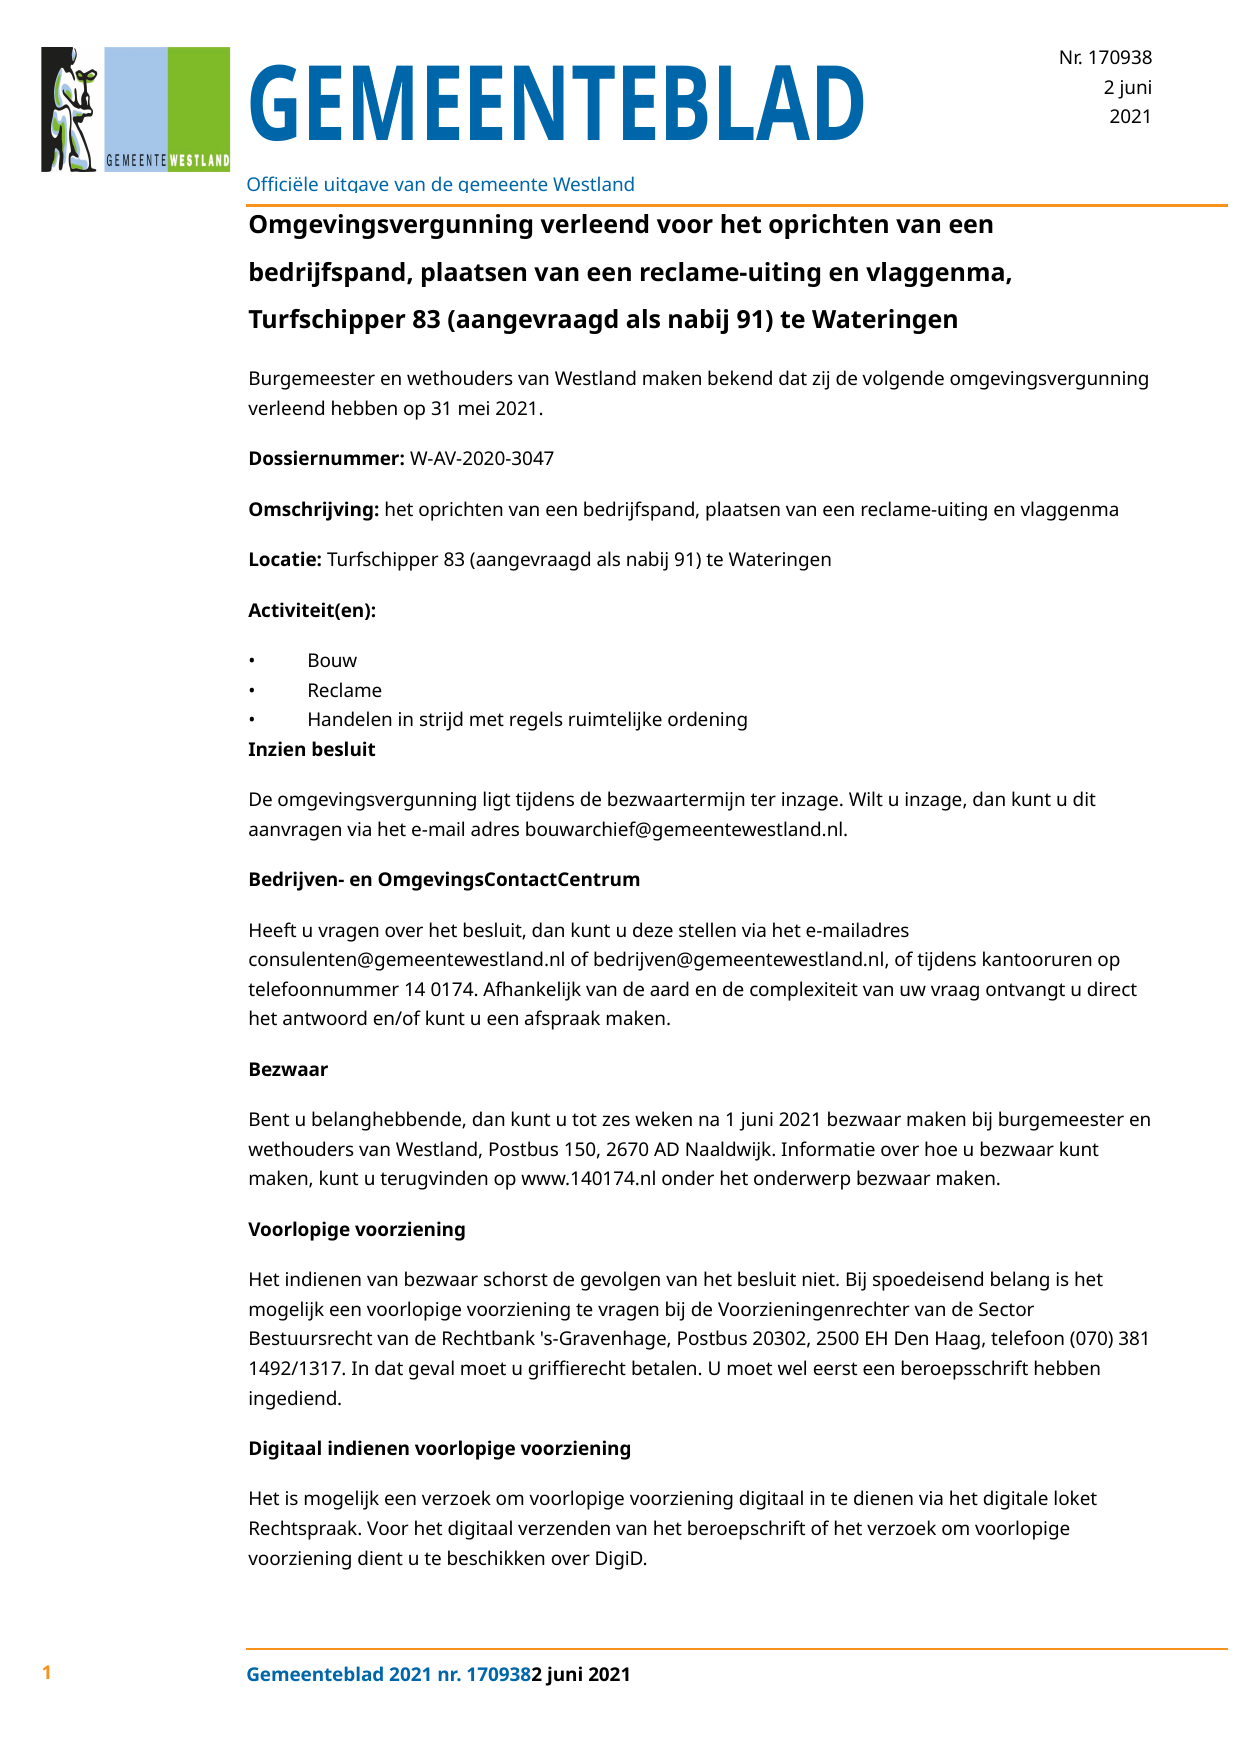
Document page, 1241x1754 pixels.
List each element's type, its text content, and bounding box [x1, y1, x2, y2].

text Bezwaar [248, 1056, 1152, 1082]
text Heeft u vragen over het besluit, dan kunt u deze stellen via het e-mailadres consulenten@gemeentewestland.nl of bedrijven@gemeentewestland.nl, of tijdens kantooruren op telefoonnummer 14 0174. Afhankelijk van de aard en de complexiteit van uw vraag ontvangt u direct het antwoord en/of kunt u een afspraak maken. [248, 917, 1152, 1031]
text De omgevingsvergunning ligt tijdens de bezwaartermijn ter inzage. Wilt u inzage, dan kunt u dit aanvragen via het e-mail adres bouwarchief@gemeentewestland.nl. [248, 786, 1152, 842]
picture [41, 47, 231, 172]
list Reclame [248, 677, 1152, 702]
text Omschrijving: het oprichten van een bedrijfspand, plaatsen van een reclame-uiting en vlaggenma [248, 496, 1152, 522]
text Dossiernummer: W-AV-2020-3047 [248, 446, 1152, 471]
text Het is mogelijk een verzoek om voorlopige voorziening digitaal in te dienen via het digitale loket Rechtspraak. Voor het digitaal verzenden van het beroepschrift of het verzoek om voorlopige voorziening dient u te beschikken over DigiD. [248, 1486, 1152, 1570]
text Omgevingsvergunning verleend voor het oprichten van een bedrijfspand, plaatsen van een reclame-uiting en vlaggenma, Turfschipper 83 (aangevraagd als nabij 91) te Wateringen [248, 207, 1152, 336]
text Locatie: Turfschipper 83 (aangevraagd als nabij 91) te Wateringen [248, 546, 1152, 572]
text Inzien besluit [248, 736, 1152, 762]
list Bouw [248, 647, 1152, 673]
text Activiteit(en): [248, 597, 1152, 622]
text Voorlopige voorziening [248, 1216, 1152, 1242]
text Het indienen van bezwaar schorst de gevolgen van het besluit niet. Bij spoedeisend belang is het mogelijk een voorlopige voorziening te vragen bij de Voorzieningenrechter van de Sector Bestuursrecht van de Rechtbank 's-Gravenhage, Postbus 20302, 2500 EH Den Haag, telefoon (070) 381 1492/1317. In dat geval moet u griffierecht betalen. U moet wel eerst een beroepsschrift hebben ingediend. [248, 1266, 1152, 1410]
list Handelen in strijd met regels ruimtelijke ordening [248, 706, 1152, 732]
text Digitaal indienen voorlopige voorziening [248, 1435, 1152, 1461]
text Burgemeester en wethouders van Westland maken bekend dat zij de volgende omgevingsvergunning verleend hebben op 31 mei 2021. [248, 366, 1152, 421]
text Bent u belanghebbende, dan kunt u tot zes weken na 1 juni 2021 bezwaar maken bij burgemeester en wethouders van Westland, Postbus 150, 2670 AD Naaldwijk. Informatie over hoe u bezwaar kunt maken, kunt u terugvinden op www.140174.nl onder het onderwerp bezwaar maken. [248, 1106, 1152, 1191]
text Bedrijven- en OmgevingsContactCentrum [248, 866, 1152, 892]
